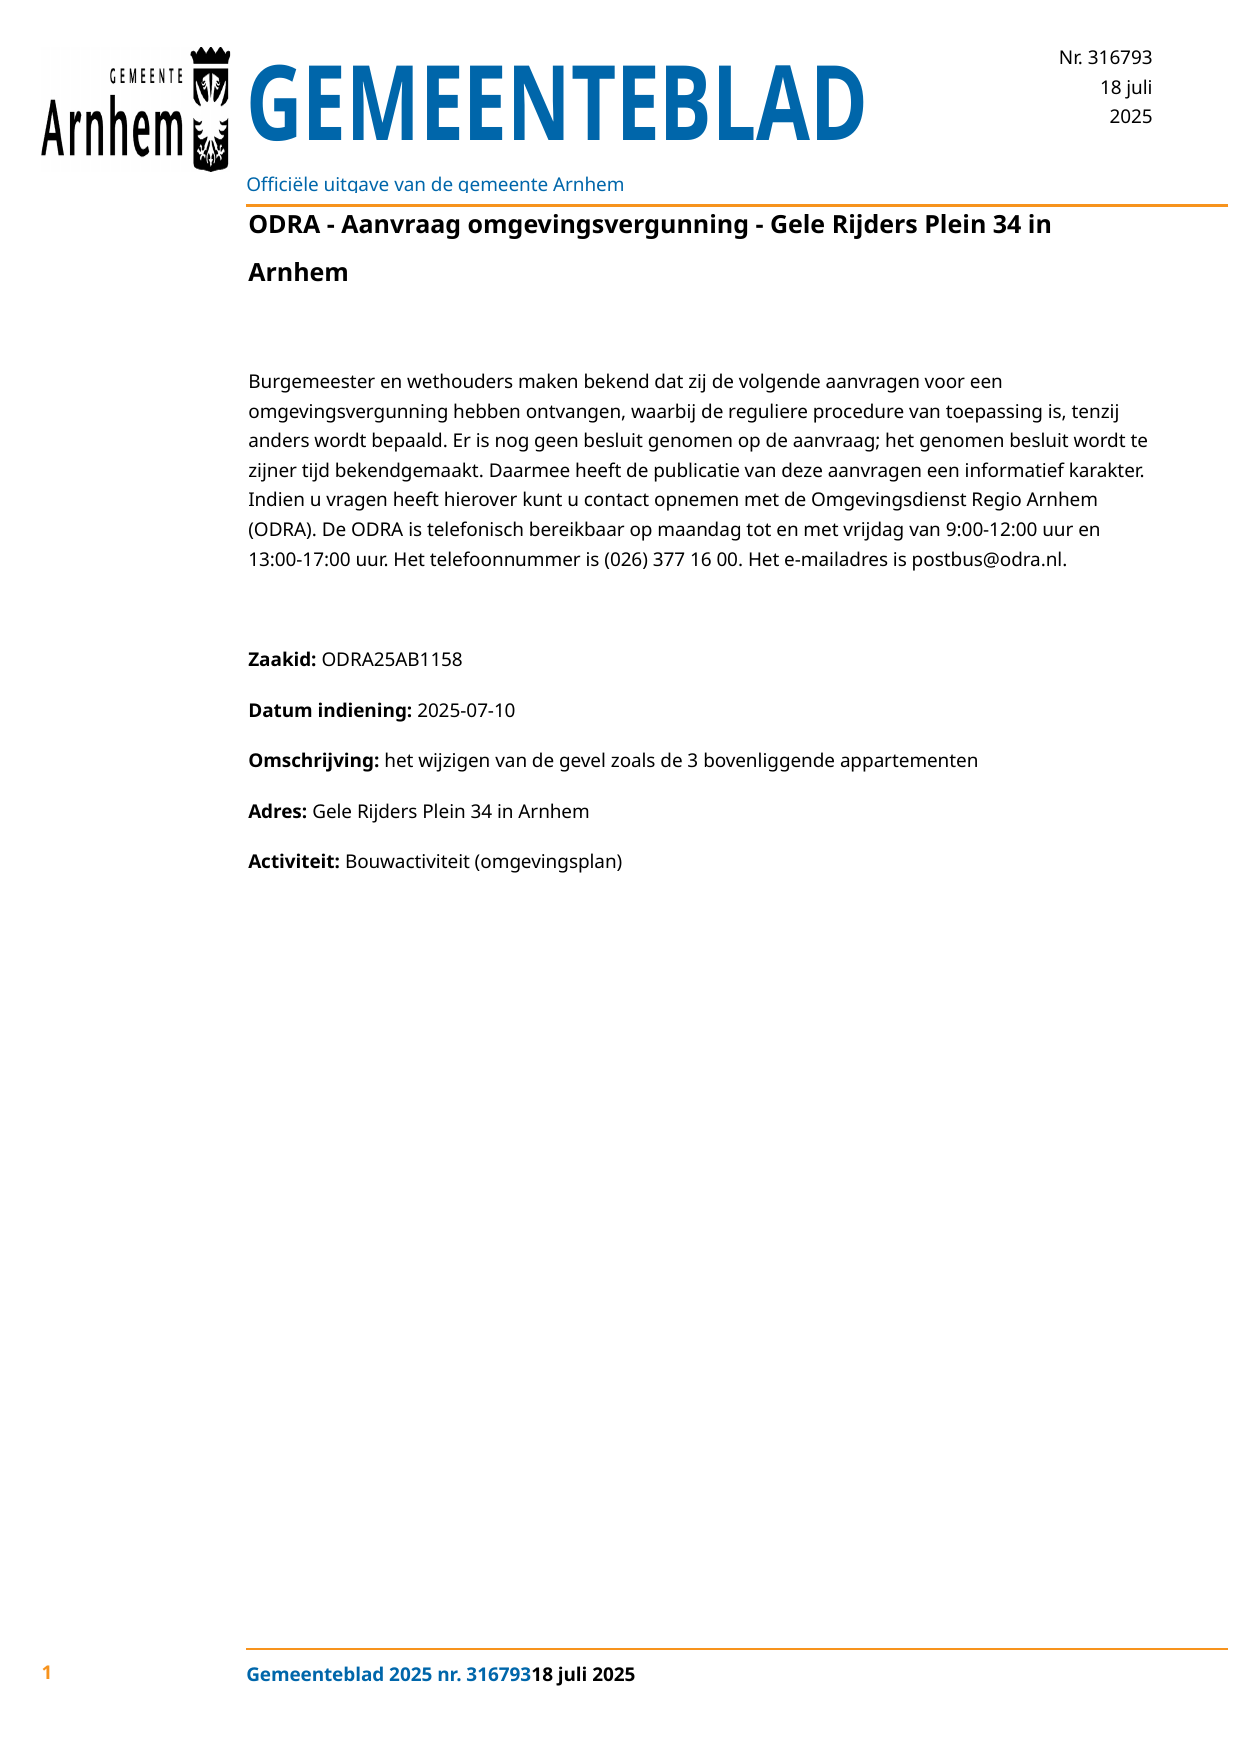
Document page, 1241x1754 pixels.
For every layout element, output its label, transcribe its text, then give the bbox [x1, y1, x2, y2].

picture [41, 47, 231, 172]
text Datum indiening: 2025-07-10 [248, 697, 1152, 723]
text Adres: Gele Rijders Plein 34 in Arnhem [248, 798, 1152, 824]
text Omschrijving: het wijzigen van de gevel zoals de 3 bovenliggende appartementen [248, 747, 1152, 773]
text Activiteit: Bouwactiviteit (omgevingsplan) [248, 848, 1152, 874]
text ODRA - Aanvraag omgevingsvergunning - Gele Rijders Plein 34 in Arnhem [248, 207, 1152, 288]
text Burgemeester en wethouders maken bekend dat zij de volgende aanvragen voor een omgevingsvergunning hebben ontvangen, waarbij de reguliere procedure van toepassing is, tenzij anders wordt bepaald. Er is nog geen besluit genomen op de aanvraag; het genomen besluit wordt te zijner tijd bekendgemaakt. Daarmee heeft de publicatie van deze aanvragen een informatief karakter. Indien u vragen heeft hierover kunt u contact opnemen met de Omgevingsdienst Regio Arnhem (ODRA). De ODRA is telefonisch bereikbaar op maandag tot en met vrijdag van 9:00-12:00 uur en 13:00-17:00 uur. Het telefoonnummer is (026) 377 16 00. Het e-mailadres is postbus@odra.nl. [248, 368, 1152, 572]
text Zaakid: ODRA25AB1158 [248, 647, 1152, 672]
